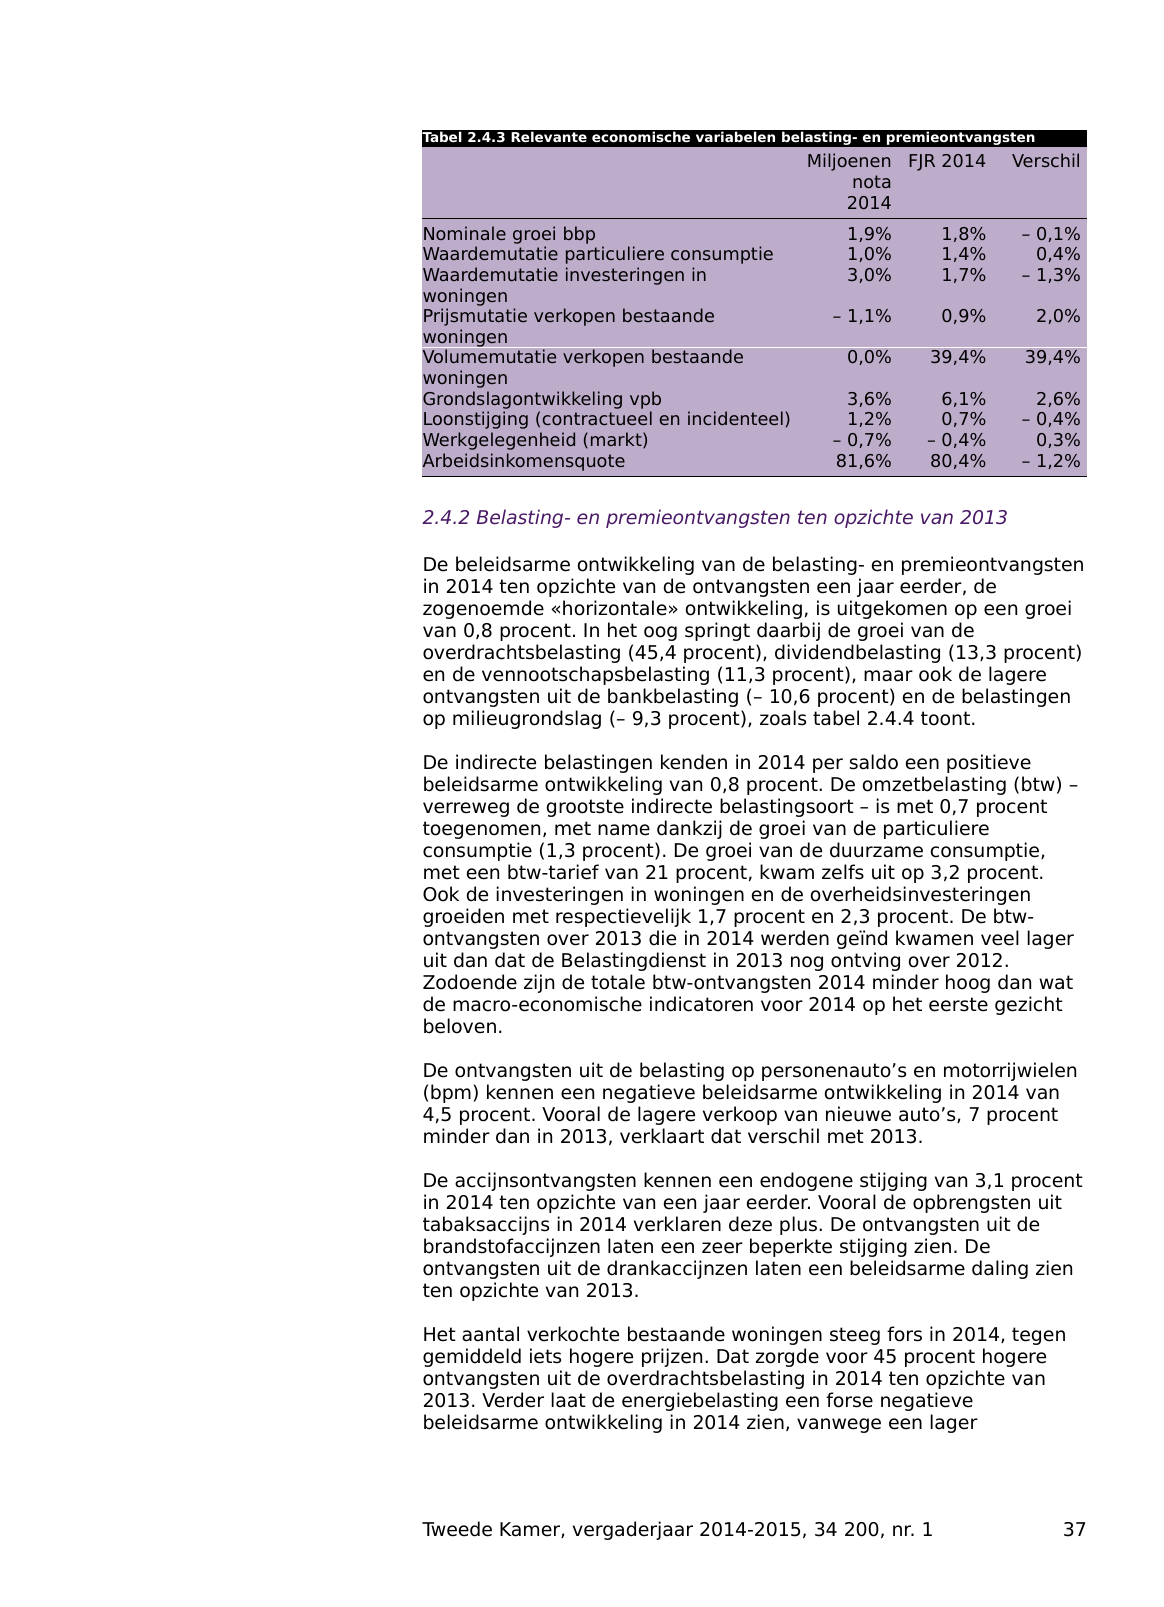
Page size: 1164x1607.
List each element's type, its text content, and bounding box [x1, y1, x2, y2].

table_cell 1,4% [898, 244, 992, 265]
table_cell 81,6% [797, 451, 898, 476]
table_header Tabel 2.4.3 Relevante economische variabelen belasting- en premieontvangsten [422, 130, 1087, 146]
table_cell 1,0% [797, 244, 898, 265]
table_cell 6,1% [898, 389, 992, 409]
table_cell Prijsmutatie verkopen bestaande woningen [422, 306, 797, 347]
table_cell [422, 147, 797, 218]
text De accijnsontvangsten kennen een endogene stijging van 3,1 procent in 2014 ten opzichte van een jaar eerder. Vooral de opbrengsten uit tabaksaccijns in 2014 verklaren deze plus. De ontvangsten uit de brandstofaccijnzen laten een zeer beperkte stijging zien. De ontvangsten uit de drankaccijnzen laten een beleidsarme daling zien ten opzichte van 2013. [422, 1170, 1087, 1302]
table_cell 3,6% [797, 389, 898, 409]
table_cell – 0,4% [898, 430, 992, 451]
table_cell Arbeidsinkomensquote [422, 451, 797, 476]
table_cell 0,7% [898, 409, 992, 430]
table_cell Werkgelegenheid (markt) [422, 430, 797, 451]
table_cell 1,7% [898, 265, 992, 306]
table_cell 1,9% [797, 219, 898, 244]
table_cell 1,2% [797, 409, 898, 430]
table_cell Waardemutatie investeringen in woningen [422, 265, 797, 306]
table_cell 2,6% [992, 389, 1087, 409]
text De indirecte belastingen kenden in 2014 per saldo een positieve beleidsarme ontwikkeling van 0,8 procent. De omzetbelasting (btw) – verreweg de grootste indirecte belastingsoort – is met 0,7 procent toegenomen, met name dankzij de groei van de particuliere consumptie (1,3 procent). De groei van de duurzame consumptie, met een btw-tarief van 21 procent, kwam zelfs uit op 3,2 procent. Ook de investeringen in woningen en de overheidsinvesteringen groeiden met respectievelijk 1,7 procent en 2,3 procent. De btw-ontvangsten over 2013 die in 2014 werden geïnd kwamen veel lager uit dan dat de Belastingdienst in 2013 nog ontving over 2012. Zodoende zijn de totale btw-ontvangsten 2014 minder hoog dan wat de macro-economische indicatoren voor 2014 op het eerste gezicht beloven. [422, 752, 1087, 1038]
table_cell 1,8% [898, 219, 992, 244]
table_cell 3,0% [797, 265, 898, 306]
table_cell 0,4% [992, 244, 1087, 265]
table_cell Volumemutatie verkopen bestaande woningen [422, 348, 797, 389]
text Het aantal verkochte bestaande woningen steeg fors in 2014, tegen gemiddeld iets hogere prijzen. Dat zorgde voor 45 procent hogere ontvangsten uit de overdrachtsbelasting in 2014 ten opzichte van 2013. Verder laat de energiebelasting een forse negatieve beleidsarme ontwikkeling in 2014 zien, vanwege een lager [422, 1324, 1087, 1434]
table_cell 39,4% [992, 348, 1087, 389]
table_cell Verschil [992, 147, 1087, 218]
table_cell Nominale groei bbp [422, 219, 797, 244]
table_cell 0,9% [898, 306, 992, 347]
subtitle 2.4.2 Belasting- en premieontvangsten ten opzichte van 2013 [422, 507, 1087, 529]
table_cell 0,3% [992, 430, 1087, 451]
table_cell 80,4% [898, 451, 992, 476]
table_cell Miljoenennota 2014 [797, 147, 898, 218]
table_cell – 1,3% [992, 265, 1087, 306]
table_cell Loonstijging (contractueel en incidenteel) [422, 409, 797, 430]
table_cell 39,4% [898, 348, 992, 389]
table_cell 2,0% [992, 306, 1087, 347]
table_cell Waardemutatie particuliere consumptie [422, 244, 797, 265]
table_cell Grondslagontwikkeling vpb [422, 389, 797, 409]
table_cell – 0,7% [797, 430, 898, 451]
table_cell – 0,1% [992, 219, 1087, 244]
table_cell 0,0% [797, 348, 898, 389]
text De beleidsarme ontwikkeling van de belasting- en premieontvangsten in 2014 ten opzichte van de ontvangsten een jaar eerder, de zogenoemde «horizontale» ontwikkeling, is uitgekomen op een groei van 0,8 procent. In het oog springt daarbij de groei van de overdrachtsbelasting (45,4 procent), dividendbelasting (13,3 procent) en de vennootschapsbelasting (11,3 procent), maar ook de lagere ontvangsten uit de bankbelasting (– 10,6 procent) en de belastingen op milieugrondslag (– 9,3 procent), zoals tabel 2.4.4 toont. [422, 554, 1087, 730]
table_cell – 1,1% [797, 306, 898, 347]
text De ontvangsten uit de belasting op personenauto’s en motorrijwielen (bpm) kennen een negatieve beleidsarme ontwikkeling in 2014 van 4,5 procent. Vooral de lagere verkoop van nieuwe auto’s, 7 procent minder dan in 2013, verklaart dat verschil met 2013. [422, 1060, 1087, 1148]
table_cell – 0,4% [992, 409, 1087, 430]
table_cell – 1,2% [992, 451, 1087, 476]
table_cell FJR 2014 [898, 147, 992, 218]
